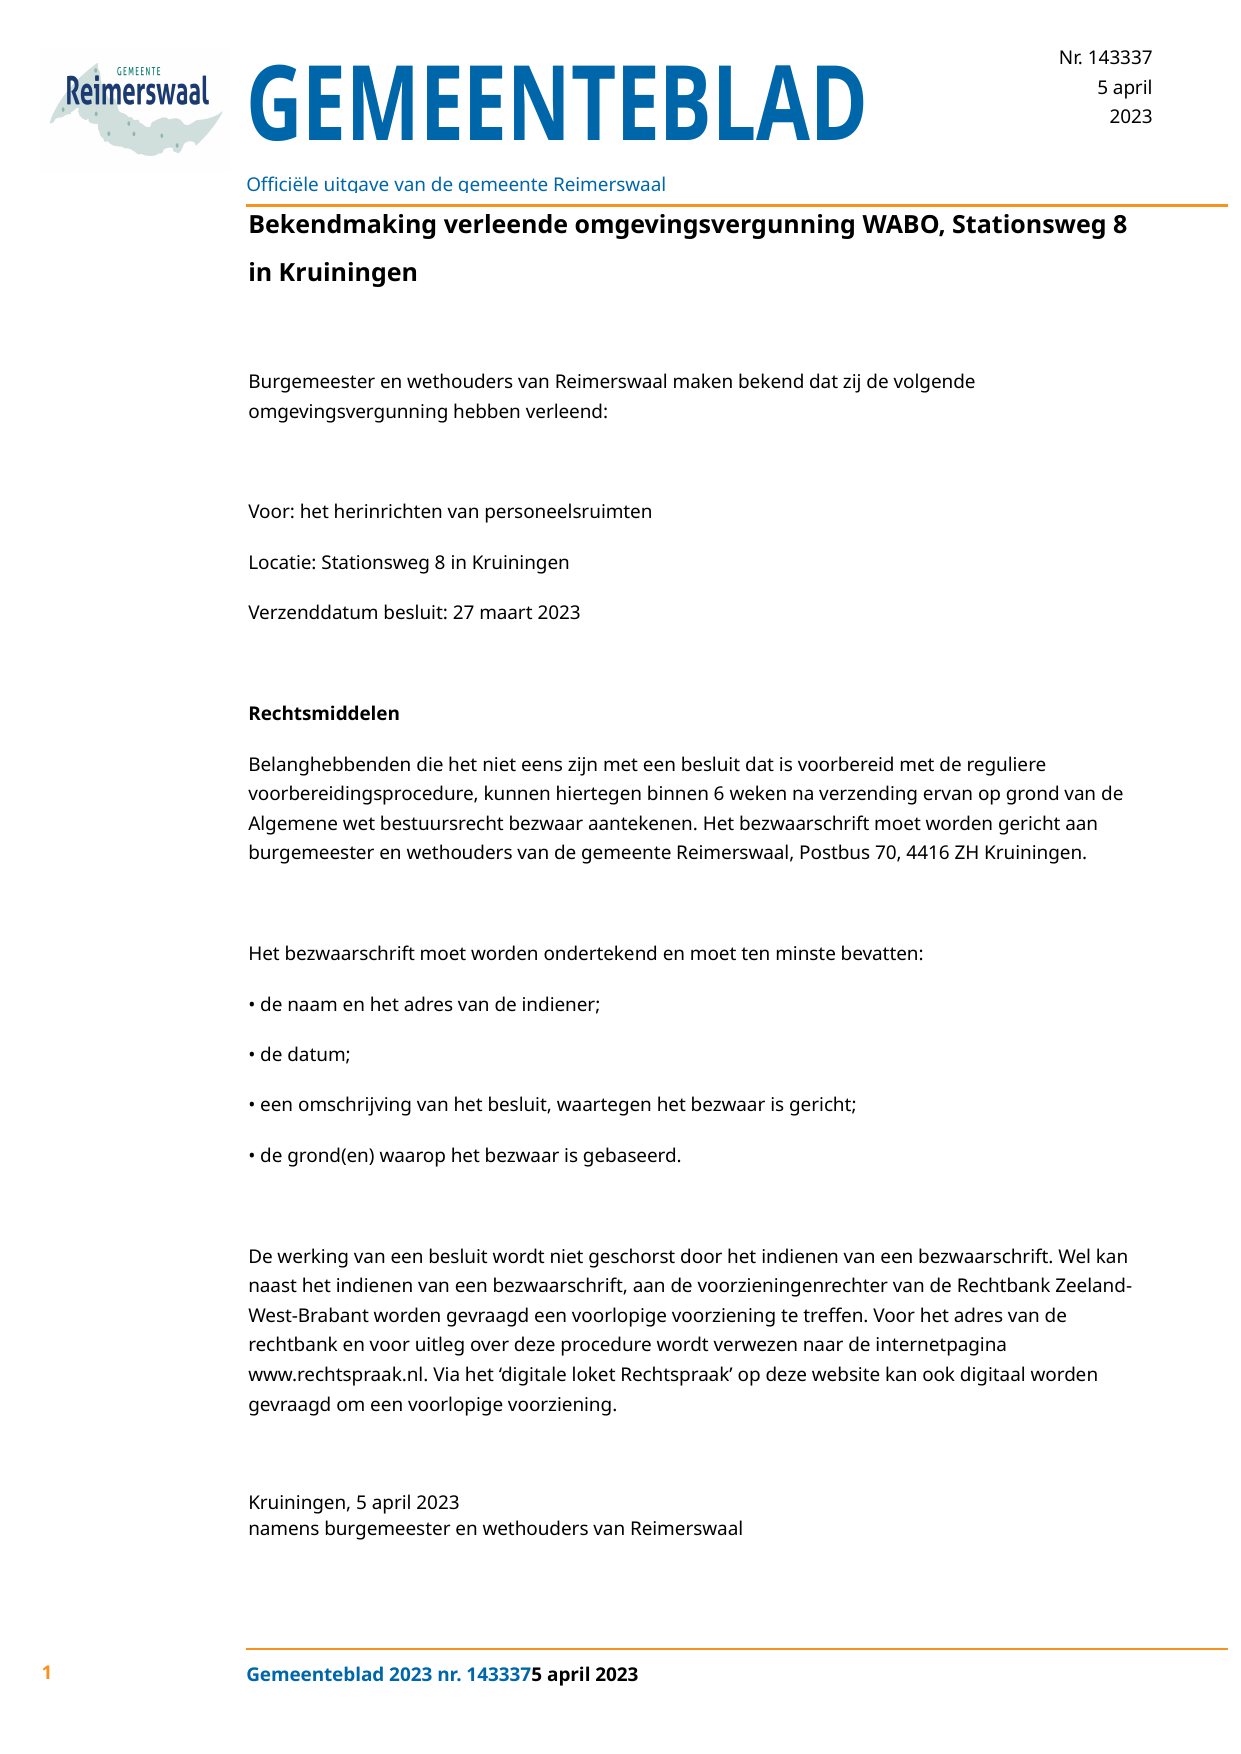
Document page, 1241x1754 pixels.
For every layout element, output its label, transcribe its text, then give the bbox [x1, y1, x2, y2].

text • een omschrijving van het besluit, waartegen het bezwaar is gericht; [248, 1092, 1152, 1117]
text Het bezwaarschrift moet worden ondertekend en moet ten minste bevatten: [248, 940, 1152, 966]
text Burgemeester en wethouders van Reimerswaal maken bekend dat zij de volgende omgevingsvergunning hebben verleend: [248, 368, 1152, 424]
text Rechtsmiddelen [248, 700, 1152, 726]
text Verzenddatum besluit: 27 maart 2023 [248, 599, 1152, 625]
text Voor: het herinrichten van personeelsruimten [248, 499, 1152, 524]
text De werking van een besluit wordt niet geschorst door het indienen van een bezwaarschrift. Wel kan naast het indienen van een bezwaarschrift, aan de voorzieningenrechter van de Rechtbank Zeeland-West-Brabant worden gevraagd een voorlopige voorziening te treffen. Voor het adres van de rechtbank en voor uitleg over deze procedure wordt verwezen naar de internetpagina www.rechtspraak.nl. Via het ‘digitale loket Rechtspraak’ op deze website kan ook digitaal worden gevraagd om een voorlopige voorziening. [248, 1243, 1152, 1417]
text Kruiningen, 5 april 2023 [248, 1489, 1152, 1515]
text • de datum; [248, 1041, 1152, 1067]
picture [41, 47, 231, 172]
text • de grond(en) waarop het bezwaar is gebaseerd. [248, 1142, 1152, 1168]
text Belanghebbenden die het niet eens zijn met een besluit dat is voorbereid met de reguliere voorbereidingsprocedure, kunnen hiertegen binnen 6 weken na verzending ervan op grond van de Algemene wet bestuursrecht bezwaar aantekenen. Het bezwaarschrift moet worden gericht aan burgemeester en wethouders van de gemeente Reimerswaal, Postbus 70, 4416 ZH Kruiningen. [248, 751, 1152, 865]
text • de naam en het adres van de indiener; [248, 991, 1152, 1017]
text namens burgemeester en wethouders van Reimerswaal [248, 1515, 1152, 1541]
text Bekendmaking verleende omgevingsvergunning WABO, Stationsweg 8 in Kruiningen [248, 207, 1152, 288]
text Locatie: Stationsweg 8 in Kruiningen [248, 549, 1152, 575]
